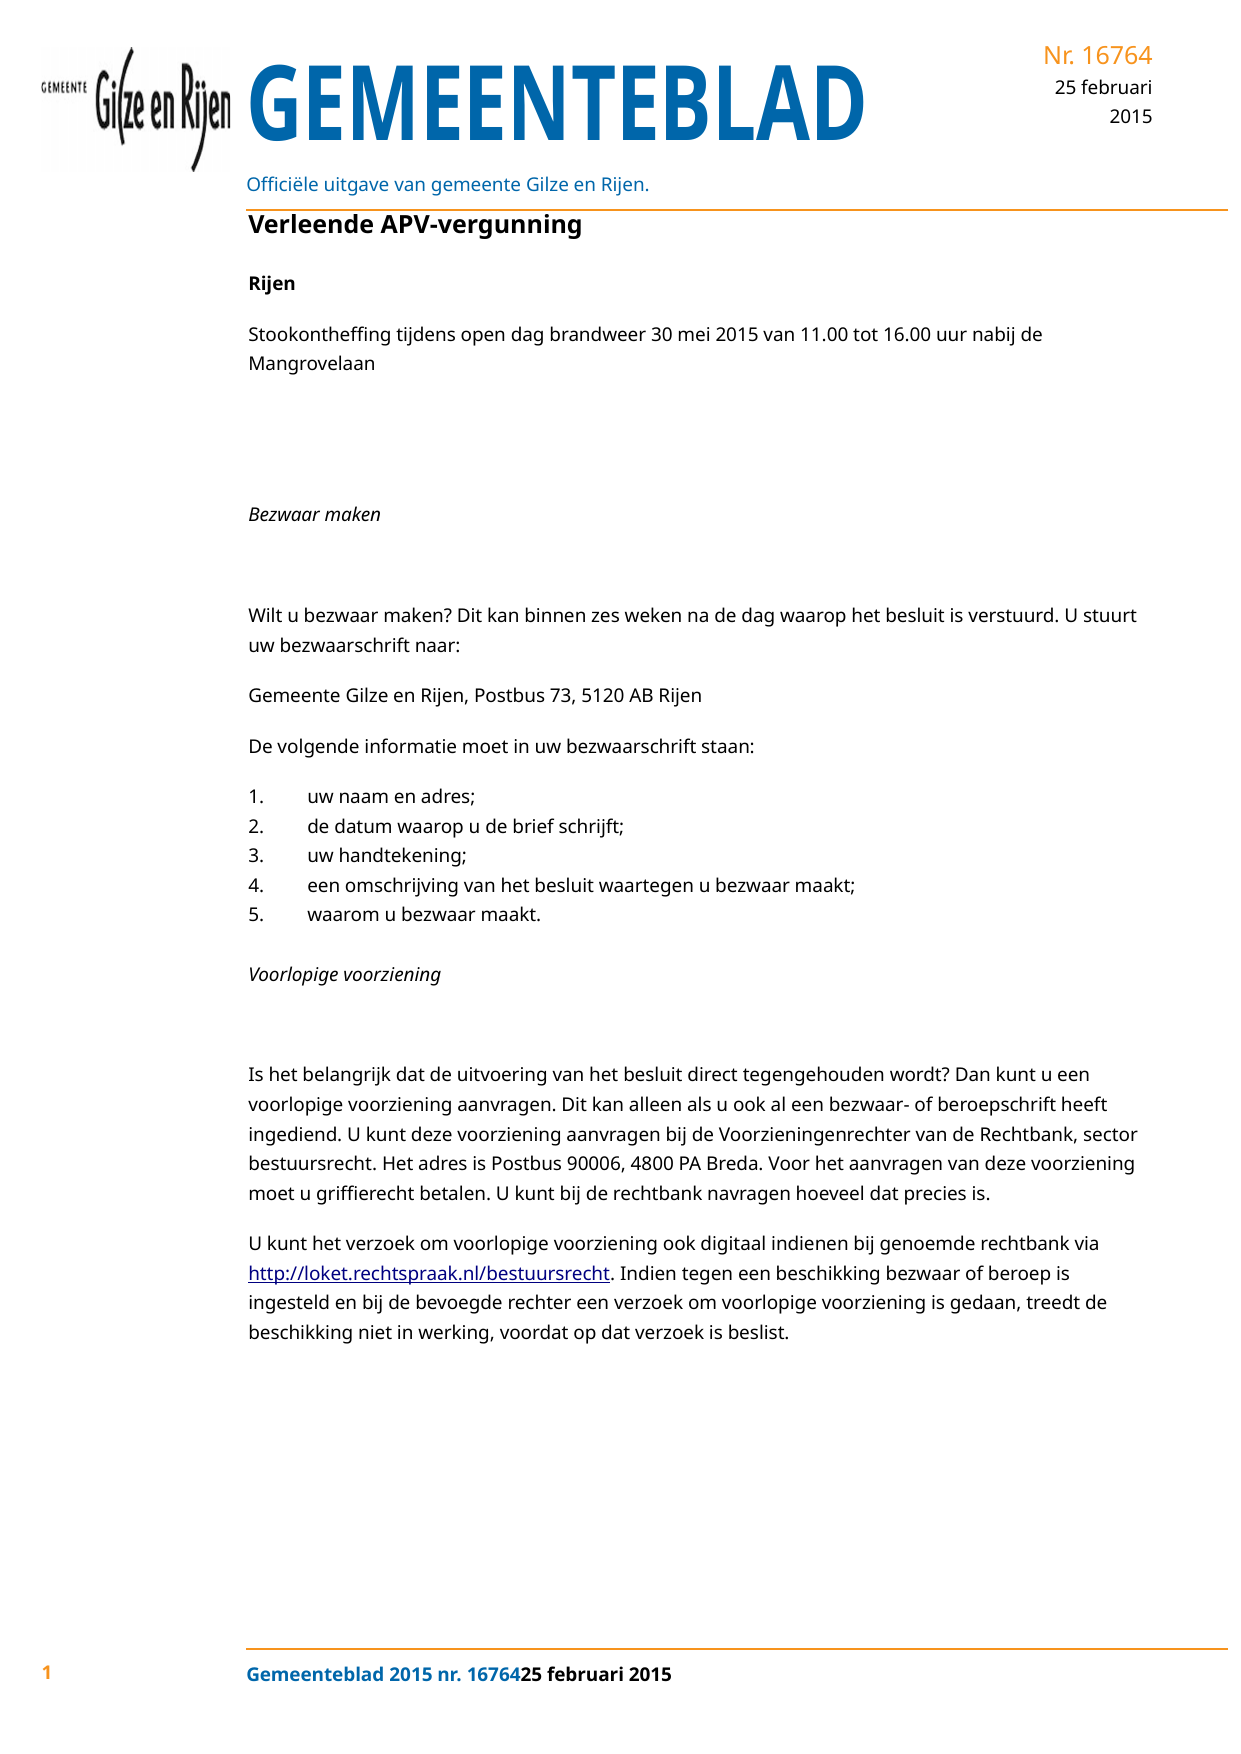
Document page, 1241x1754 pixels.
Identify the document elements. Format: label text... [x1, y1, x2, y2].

list waarom u bezwaar maakt. [248, 902, 1152, 927]
text De volgende informatie moet in uw bezwaarschrift staan: [248, 733, 1152, 758]
picture [41, 47, 231, 172]
text U kunt het verzoek om voorlopige voorziening ook digitaal indienen bij genoemde rechtbank via http://loket.rechtspraak.nl/bestuursrecht. Indien tegen een beschikking bezwaar of beroep is ingesteld en bij de bevoegde rechter een verzoek om voorlopige voorziening is gedaan, treedt de beschikking niet in werking, voordat op dat verzoek is beslist. [248, 1230, 1152, 1345]
text Gemeente Gilze en Rijen, Postbus 73, 5120 AB Rijen [248, 682, 1152, 708]
text Bezwaar maken [248, 502, 1152, 527]
list uw naam en adres; [248, 783, 1152, 809]
list uw handtekening; [248, 842, 1152, 868]
text Wilt u bezwaar maken? Dit kan binnen zes weken na de dag waarop het besluit is verstuurd. U stuurt uw bezwaarschrift naar: [248, 602, 1152, 658]
text Stookontheffing tijdens open dag brandweer 30 mei 2015 van 11.00 tot 16.00 uur nabij de Mangrovelaan [248, 321, 1152, 376]
list een omschrijving van het besluit waartegen u bezwaar maakt; [248, 872, 1152, 898]
text Rijen [248, 270, 1152, 296]
text Is het belangrijk dat de uitvoering van het besluit direct tegengehouden wordt? Dan kunt u een voorlopige voorziening aanvragen. Dit kan alleen als u ook al een bezwaar- of beroepschrift heeft ingediend. U kunt deze voorziening aanvragen bij de Voorzieningenrechter van de Rechtbank, sector bestuursrecht. Het adres is Postbus 90006, 4800 PA Breda. Voor het aanvragen van deze voorziening moet u griffierecht betalen. U kunt bij de rechtbank navragen hoeveel dat precies is. [248, 1062, 1152, 1206]
text Verleende APV-vergunning [248, 211, 1152, 241]
text Voorlopige voorziening [248, 961, 1152, 986]
list de datum waarop u de brief schrijft; [248, 813, 1152, 838]
